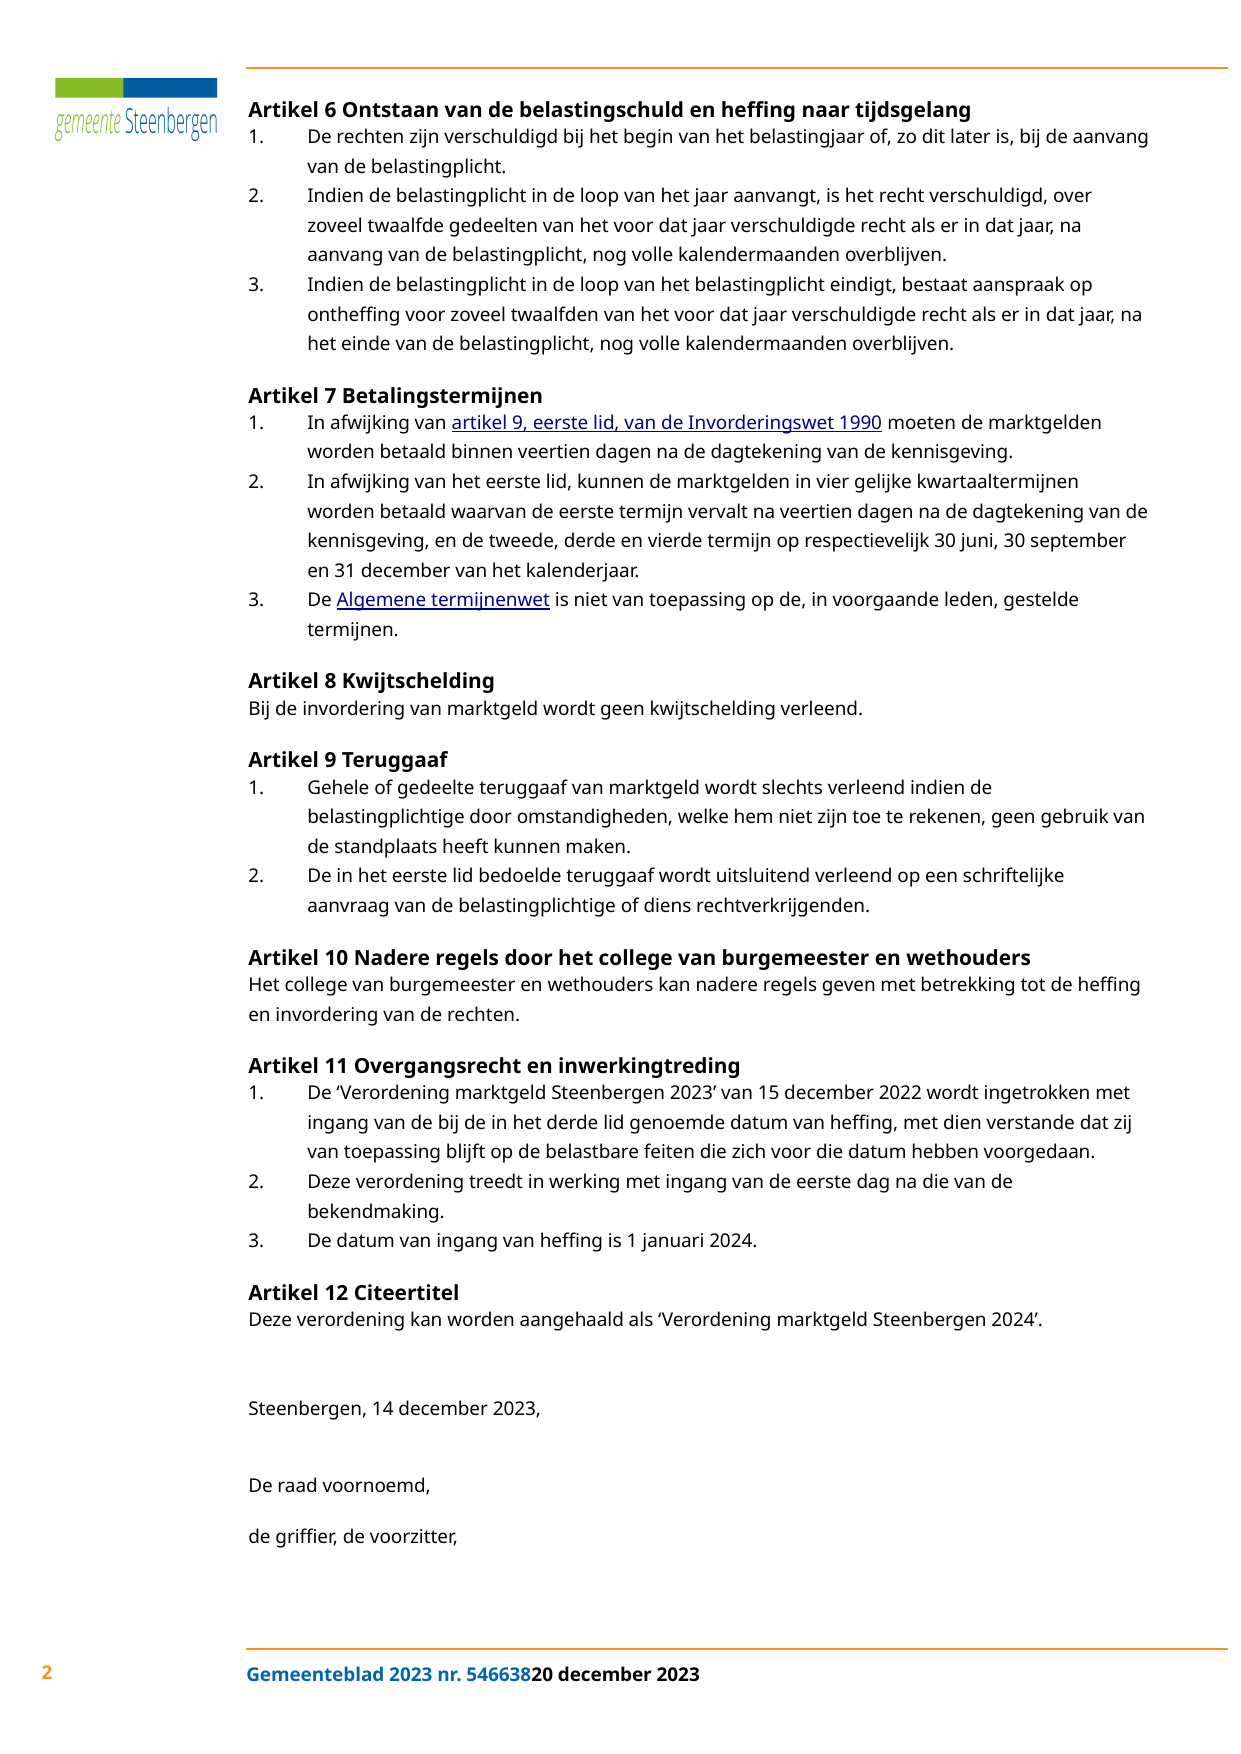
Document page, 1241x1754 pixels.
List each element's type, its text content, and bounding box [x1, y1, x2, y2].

list De datum van ingang van heffing is 1 januari 2024. [248, 1227, 1152, 1253]
text Artikel 6 Ontstaan van de belastingschuld en heffing naar tijdsgelang [248, 95, 1152, 123]
text Artikel 9 Teruggaaf [248, 746, 1152, 774]
text Artikel 10 Nadere regels door het college van burgemeester en wethouders [248, 943, 1152, 971]
picture [41, 47, 231, 172]
text Bij de invordering van marktgeld wordt geen kwijtschelding verleend. [248, 695, 1152, 721]
text Artikel 8 Kwijtschelding [248, 667, 1152, 695]
text De raad voornoemd, [248, 1472, 1152, 1498]
text Het college van burgemeester en wethouders kan nadere regels geven met betrekking tot de heffing en invordering van de rechten. [248, 971, 1152, 1026]
text Steenbergen, 14 december 2023, [248, 1395, 1152, 1421]
text Artikel 7 Betalingstermijnen [248, 381, 1152, 409]
list De rechten zijn verschuldigd bij het begin van het belastingjaar of, zo dit later is, bij de aanvang van de belastingplicht. [248, 123, 1152, 178]
text de griffier, de voorzitter, [248, 1524, 1152, 1549]
list Indien de belastingplicht in de loop van het jaar aanvangt, is het recht verschuldigd, over zoveel twaalfde gedeelten van het voor dat jaar verschuldigde recht als er in dat jaar, na aanvang van de belastingplicht, nog volle kalendermaanden overblijven. [248, 182, 1152, 267]
list In afwijking van artikel 9, eerste lid, van de Invorderingswet 1990 moeten de marktgelden worden betaald binnen veertien dagen na de dagtekening van de kennisgeving. [248, 409, 1152, 464]
list De Algemene termijnenwet is niet van toepassing op de, in voorgaande leden, gestelde termijnen. [248, 587, 1152, 642]
list De in het eerste lid bedoelde teruggaaf wordt uitsluitend verleend op een schriftelijke aanvraag van de belastingplichtige of diens rechtverkrijgenden. [248, 863, 1152, 918]
list Indien de belastingplicht in de loop van het belastingplicht eindigt, bestaat aanspraak op ontheffing voor zoveel twaalfden van het voor dat jaar verschuldigde recht als er in dat jaar, na het einde van de belastingplicht, nog volle kalendermaanden overblijven. [248, 271, 1152, 356]
list Deze verordening treedt in werking met ingang van de eerste dag na die van de bekendmaking. [248, 1168, 1152, 1224]
text Artikel 11 Overgangsrecht en inwerkingtreding [248, 1051, 1152, 1079]
list De ‘Verordening marktgeld Steenbergen 2023’ van 15 december 2022 wordt ingetrokken met ingang van de bij de in het derde lid genoemde datum van heffing, met dien verstande dat zij van toepassing blijft op de belastbare feiten die zich voor die datum hebben voorgedaan. [248, 1079, 1152, 1164]
text Deze verordening kan worden aangehaald als ‘Verordening marktgeld Steenbergen 2024’. [248, 1306, 1152, 1332]
text Artikel 12 Citeertitel [248, 1278, 1152, 1306]
list In afwijking van het eerste lid, kunnen de marktgelden in vier gelijke kwartaaltermijnen worden betaald waarvan de eerste termijn vervalt na veertien dagen na de dagtekening van de kennisgeving, en de tweede, derde en vierde termijn op respectievelijk 30 juni, 30 september en 31 december van het kalenderjaar. [248, 468, 1152, 583]
list Gehele of gedeelte teruggaaf van marktgeld wordt slechts verleend indien de belastingplichtige door omstandigheden, welke hem niet zijn toe te rekenen, geen gebruik van de standplaats heeft kunnen maken. [248, 774, 1152, 859]
